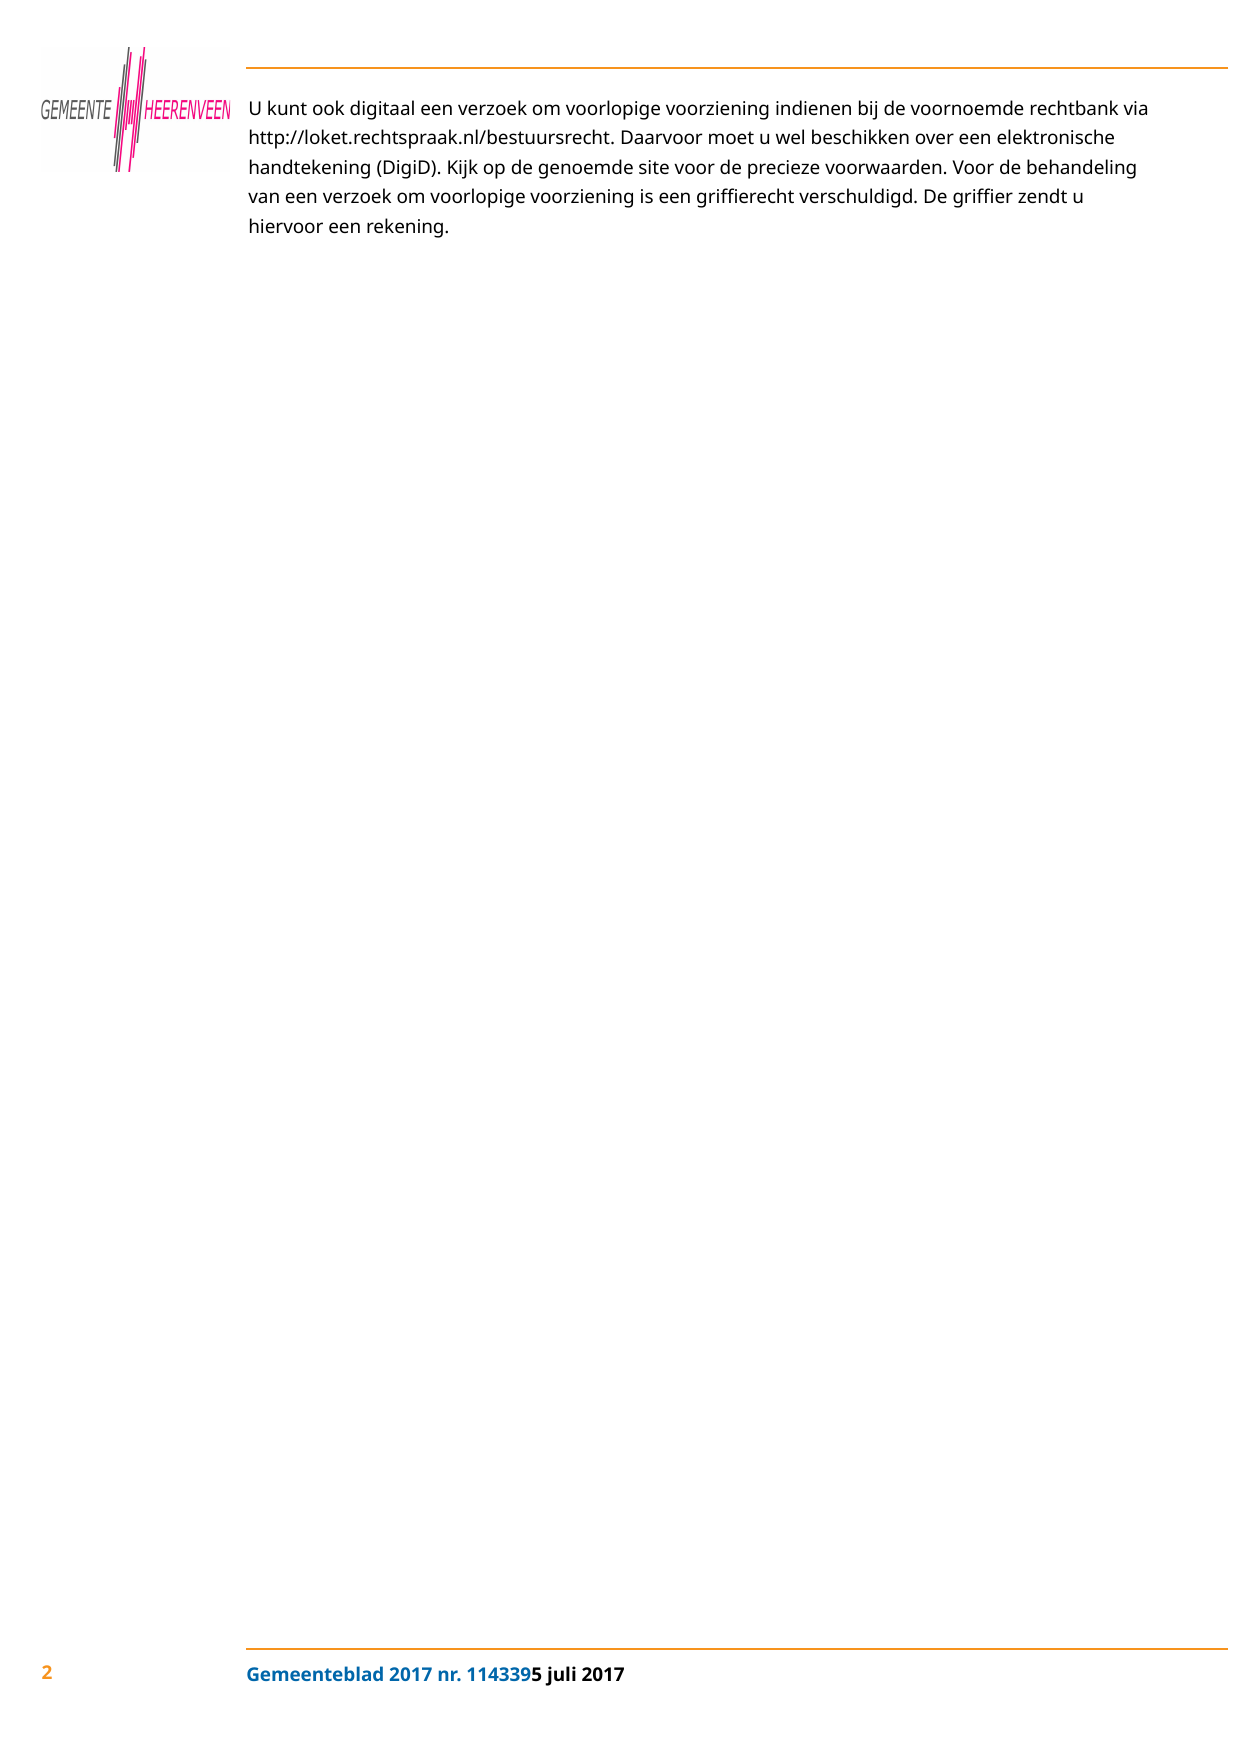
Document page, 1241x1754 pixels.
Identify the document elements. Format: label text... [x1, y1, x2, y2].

picture [41, 47, 231, 172]
text U kunt ook digitaal een verzoek om voorlopige voorziening indienen bij de voornoemde rechtbank via http://loket.rechtspraak.nl/bestuursrecht. Daarvoor moet u wel beschikken over een elektronische handtekening (DigiD). Kijk op de genoemde site voor de precieze voorwaarden. Voor de behandeling van een verzoek om voorlopige voorziening is een griffierecht verschuldigd. De griffier zendt u hiervoor een rekening. [248, 95, 1152, 239]
